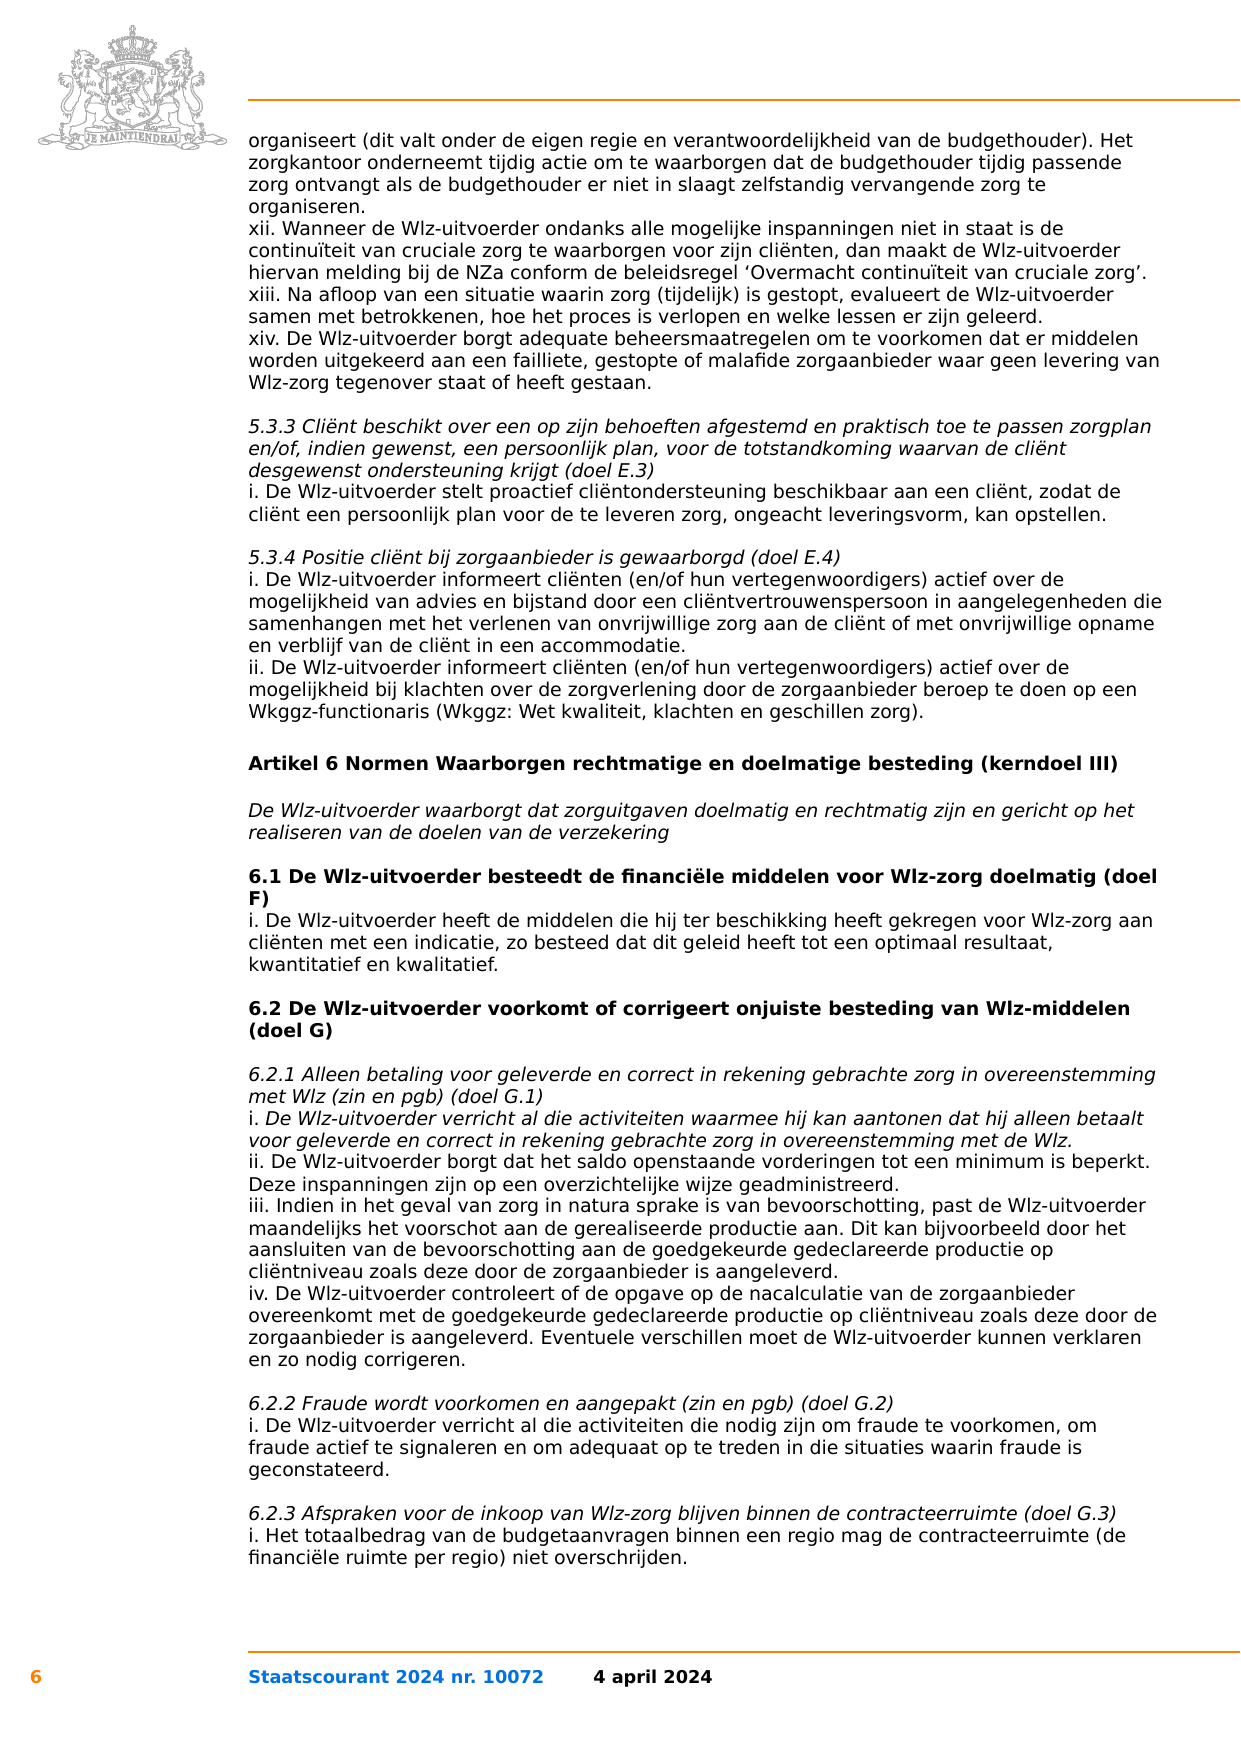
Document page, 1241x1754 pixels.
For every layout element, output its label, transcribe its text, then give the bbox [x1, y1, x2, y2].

text organiseert (dit valt onder de eigen regie en verantwoordelijkheid van de budgethouder). Het zorgkantoor onderneemt tijdig actie om te waarborgen dat de budgethouder tijdig passende zorg ontvangt als de budgethouder er niet in slaagt zelfstandig vervangende zorg te organiseren. [248, 130, 1163, 218]
text i. De Wlz-uitvoerder stelt proactief cliëntondersteuning beschikbaar aan een cliënt, zodat de cliënt een persoonlijk plan voor de te leveren zorg, ongeacht leveringsvorm, kan opstellen. [248, 481, 1163, 525]
text De Wlz-uitvoerder waarborgt dat zorguitgaven doelmatig en rechtmatig zijn en gericht op het realiseren van de doelen van de verzekering [248, 800, 1163, 844]
text i. Het totaalbedrag van de budgetaanvragen binnen een regio mag de contracteerruimte (de financiële ruimte per regio) niet overschrijden. [248, 1525, 1163, 1569]
subtitle Artikel 6 Normen Waarborgen rechtmatige en doelmatige besteding (kerndoel III) [248, 753, 1163, 775]
subtitle 5.3.3 Cliënt beschikt over een op zijn behoeften afgestemd en praktisch toe te passen zorgplan en/of, indien gewenst, een persoonlijk plan, voor de totstandkoming waarvan de cliënt desgewenst ondersteuning krijgt (doel E.3) [248, 416, 1163, 481]
text xiii. Na afloop van een situatie waarin zorg (tijdelijk) is gestopt, evalueert de Wlz-uitvoerder samen met betrokkenen, hoe het proces is verlopen en welke lessen er zijn geleerd. [248, 284, 1163, 328]
picture [38, 25, 227, 150]
subtitle 6.1 De Wlz-uitvoerder besteedt de financiële middelen voor Wlz-zorg doelmatig (doel F) [248, 866, 1163, 910]
subtitle 6.2.1 Alleen betaling voor geleverde en correct in rekening gebrachte zorg in overeenstemming met Wlz (zin en pgb) (doel G.1) [248, 1063, 1163, 1107]
text i. De Wlz-uitvoerder verricht al die activiteiten die nodig zijn om fraude te voorkomen, om fraude actief te signaleren en om adequaat op te treden in die situaties waarin fraude is geconstateerd. [248, 1415, 1163, 1481]
text iii. Indien in het geval van zorg in natura sprake is van bevoorschotting, past de Wlz-uitvoerder maandelijks het voorschot aan de gerealiseerde productie aan. Dit kan bijvoorbeeld door het aansluiten van de bevoorschotting aan de goedgekeurde gedeclareerde productie op cliëntniveau zoals deze door de zorgaanbieder is aangeleverd. [248, 1195, 1163, 1283]
text xii. Wanneer de Wlz-uitvoerder ondanks alle mogelijke inspanningen niet in staat is de continuïteit van cruciale zorg te waarborgen voor zijn cliënten, dan maakt de Wlz-uitvoerder hiervan melding bij de NZa conform de beleidsregel ‘Overmacht continuïteit van cruciale zorg’. [248, 218, 1163, 284]
text xiv. De Wlz-uitvoerder borgt adequate beheersmaatregelen om te voorkomen dat er middelen worden uitgekeerd aan een failliete, gestopte of malafide zorgaanbieder waar geen levering van Wlz-zorg tegenover staat of heeft gestaan. [248, 328, 1163, 394]
text i. De Wlz-uitvoerder informeert cliënten (en/of hun vertegenwoordigers) actief over de mogelijkheid van advies en bijstand door een cliëntvertrouwenspersoon in aangelegenheden die samenhangen met het verlenen van onvrijwillige zorg aan de cliënt of met onvrijwillige opname en verblijf van de cliënt in een accommodatie. [248, 569, 1163, 657]
text ii. De Wlz-uitvoerder informeert cliënten (en/of hun vertegenwoordigers) actief over de mogelijkheid bij klachten over de zorgverlening door de zorgaanbieder beroep te doen op een Wkggz-functionaris (Wkggz: Wet kwaliteit, klachten en geschillen zorg). [248, 657, 1163, 723]
text ii. De Wlz-uitvoerder borgt dat het saldo openstaande vorderingen tot een minimum is beperkt. Deze inspanningen zijn op een overzichtelijke wijze geadministreerd. [248, 1151, 1163, 1195]
subtitle 6.2.2 Fraude wordt voorkomen en aangepakt (zin en pgb) (doel G.2) [248, 1393, 1163, 1415]
subtitle 5.3.4 Positie cliënt bij zorgaanbieder is gewaarborgd (doel E.4) [248, 547, 1163, 569]
text i. De Wlz-uitvoerder verricht al die activiteiten waarmee hij kan aantonen dat hij alleen betaalt voor geleverde en correct in rekening gebrachte zorg in overeenstemming met de Wlz. [248, 1107, 1163, 1151]
text iv. De Wlz-uitvoerder controleert of de opgave op de nacalculatie van de zorgaanbieder overeenkomt met de goedgekeurde gedeclareerde productie op cliëntniveau zoals deze door de zorgaanbieder is aangeleverd. Eventuele verschillen moet de Wlz-uitvoerder kunnen verklaren en zo nodig corrigeren. [248, 1283, 1163, 1371]
text i. De Wlz-uitvoerder heeft de middelen die hij ter beschikking heeft gekregen voor Wlz-zorg aan cliënten met een indicatie, zo besteed dat dit geleid heeft tot een optimaal resultaat, kwantitatief en kwalitatief. [248, 910, 1163, 976]
subtitle 6.2.3 Afspraken voor de inkoop van Wlz-zorg blijven binnen de contracteerruimte (doel G.3) [248, 1503, 1163, 1525]
subtitle 6.2 De Wlz-uitvoerder voorkomt of corrigeert onjuiste besteding van Wlz-middelen (doel G) [248, 998, 1163, 1042]
